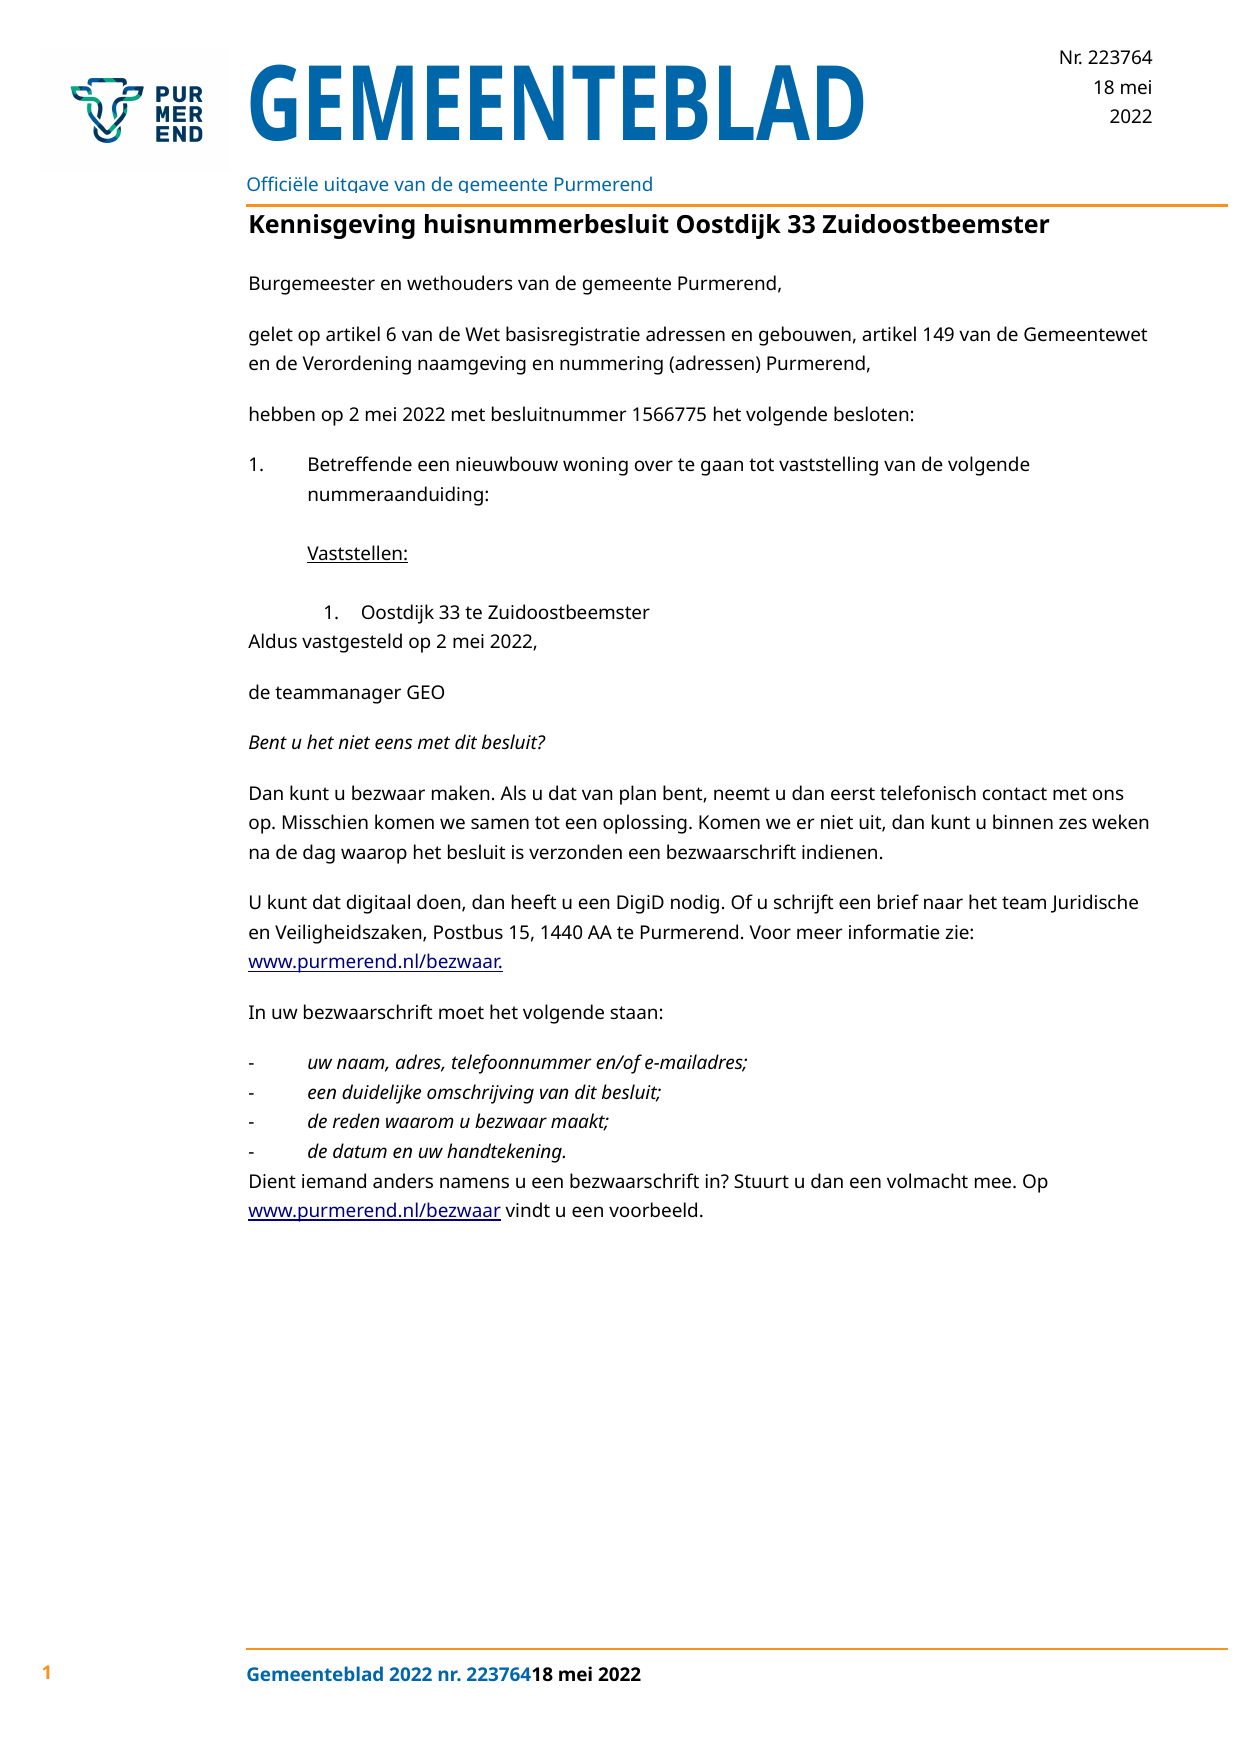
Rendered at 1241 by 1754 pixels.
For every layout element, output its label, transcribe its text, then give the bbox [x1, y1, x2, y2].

list de datum en uw handtekening. [248, 1138, 1152, 1164]
text U kunt dat digitaal doen, dan heeft u een DigiD nodig. Of u schrijft een brief naar het team Juridische en Veiligheidszaken, Postbus 15, 1440 AA te Purmerend. Voor meer informatie zie: www.purmerend.nl/bezwaar. [248, 889, 1152, 974]
picture [41, 47, 231, 172]
text Dan kunt u bezwaar maken. Als u dat van plan bent, neemt u dan eerst telefonisch contact met ons op. Misschien komen we samen tot een oplossing. Komen we er niet uit, dan kunt u binnen zes weken na de dag waarop het besluit is verzonden een bezwaarschrift indienen. [248, 780, 1152, 865]
list Oostdijk 33 te Zuidoostbeemster [323, 599, 1152, 625]
list Betreffende een nieuwbouw woning over te gaan tot vaststelling van de volgende nummeraanduiding: [248, 451, 1152, 506]
list een duidelijke omschrijving van dit besluit; [248, 1079, 1152, 1105]
text de teammanager GEO [248, 679, 1152, 705]
text Bent u het niet eens met dit besluit? [248, 729, 1152, 755]
text hebben op 2 mei 2022 met besluitnummer 1566775 het volgende besloten: [248, 401, 1152, 426]
text In uw bezwaarschrift moet het volgende staan: [248, 999, 1152, 1025]
text Kennisgeving huisnummerbesluit Oostdijk 33 Zuidoostbeemster [248, 207, 1152, 241]
list de reden waarom u bezwaar maakt; [248, 1109, 1152, 1134]
text gelet op artikel 6 van de Wet basisregistratie adressen en gebouwen, artikel 149 van de Gemeentewet en de Verordening naamgeving en nummering (adressen) Purmerend, [248, 321, 1152, 376]
text Burgemeester en wethouders van de gemeente Purmerend, [248, 270, 1152, 296]
list Vaststellen: [248, 540, 1152, 566]
list uw naam, adres, telefoonnummer en/of e-mailadres; [248, 1049, 1152, 1075]
text Aldus vastgesteld op 2 mei 2022, [248, 629, 1152, 654]
text Dient iemand anders namens u een bezwaarschrift in? Stuurt u dan een volmacht mee. Op www.purmerend.nl/bezwaar vindt u een voorbeeld. [248, 1168, 1152, 1223]
